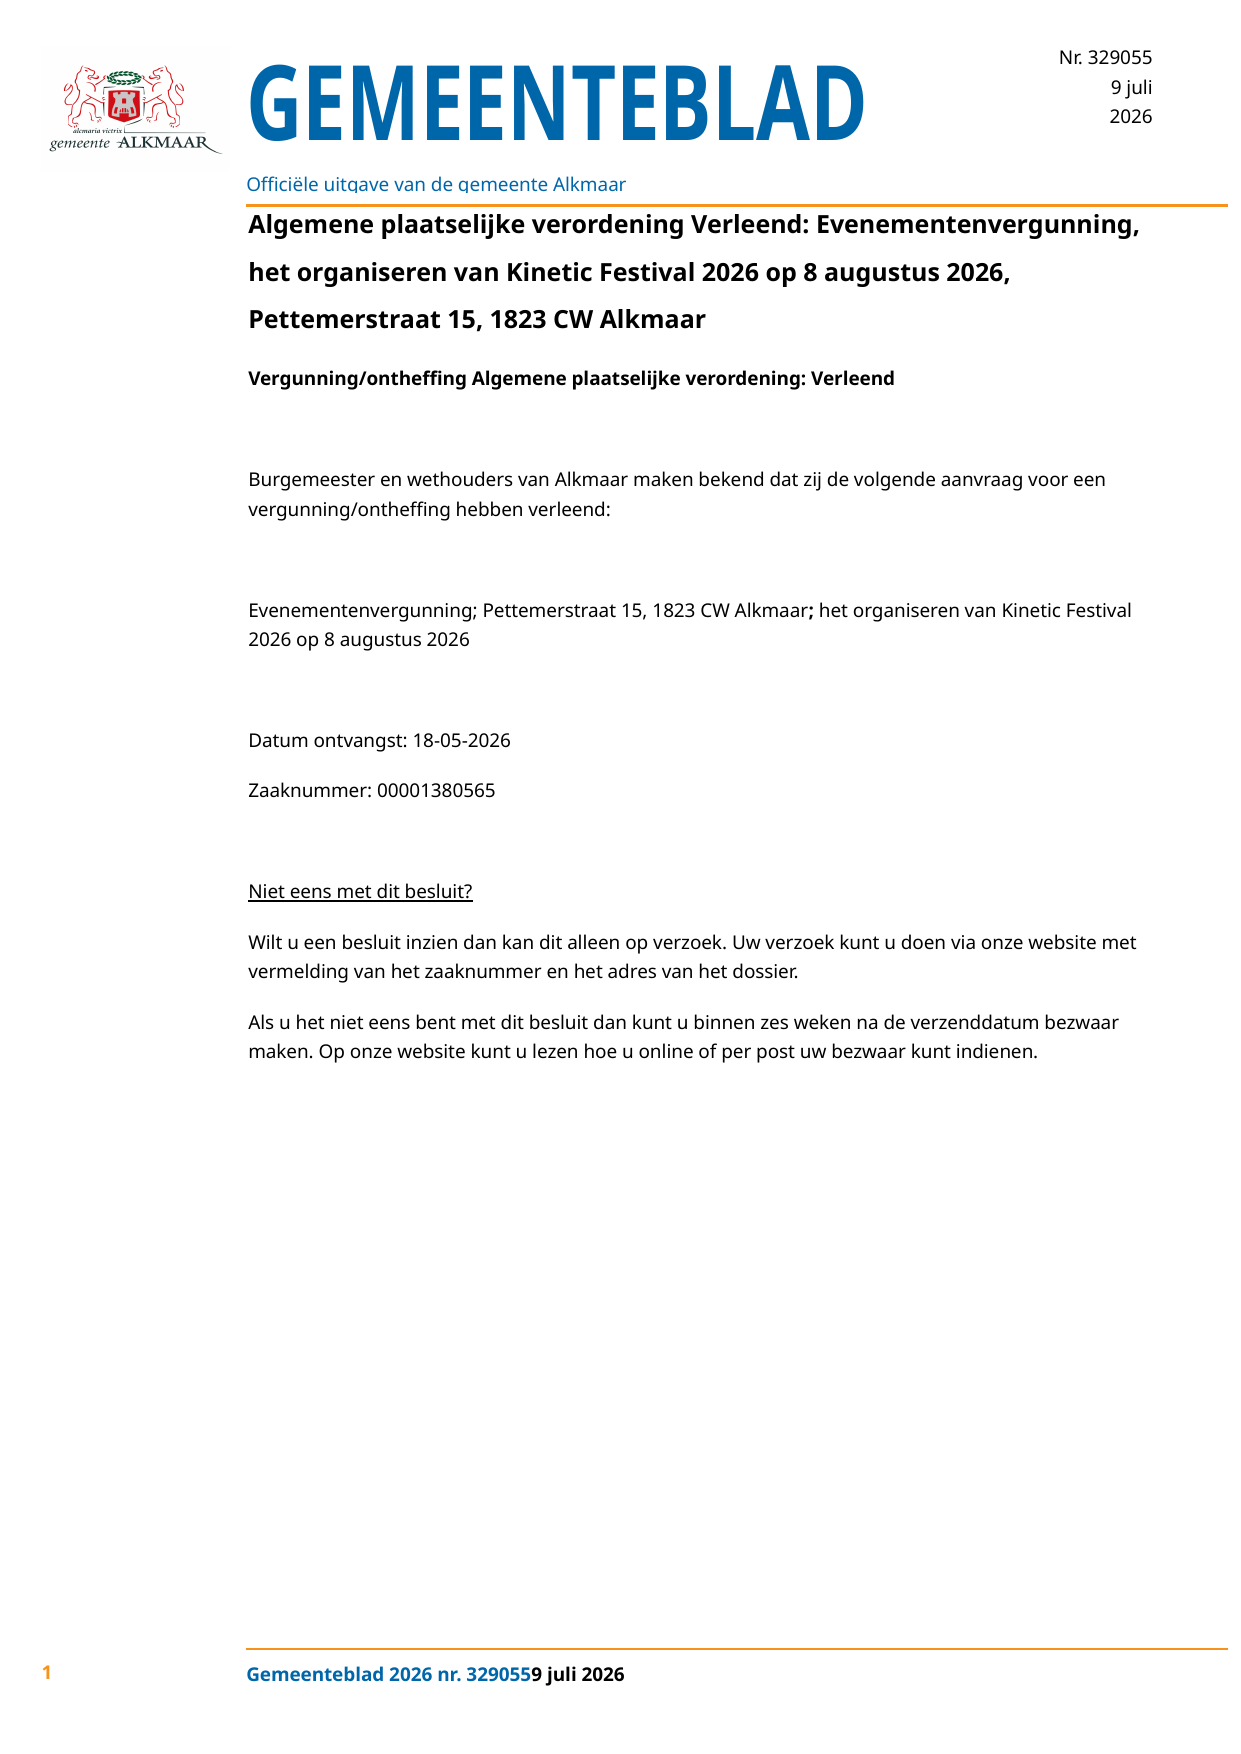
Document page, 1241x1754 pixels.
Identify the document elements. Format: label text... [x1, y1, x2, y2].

text Niet eens met dit besluit? [248, 878, 1152, 904]
text Wilt u een besluit inzien dan kan dit alleen op verzoek. Uw verzoek kunt u doen via onze website met vermelding van het zaaknummer en het adres van het dossier. [248, 929, 1152, 984]
picture [41, 47, 231, 172]
text Als u het niet eens bent met dit besluit dan kunt u binnen zes weken na de verzenddatum bezwaar maken. Op onze website kunt u lezen hoe u online of per post uw bezwaar kunt indienen. [248, 1009, 1152, 1064]
text Algemene plaatselijke verordening Verleend: Evenementenvergunning, het organiseren van Kinetic Festival 2026 op 8 augustus 2026, Pettemerstraat 15, 1823 CW Alkmaar [248, 207, 1152, 336]
text Vergunning/ontheffing Algemene plaatselijke verordening: Verleend [248, 366, 1152, 391]
text Zaaknummer: 00001380565 [248, 778, 1152, 803]
text Evenementenvergunning; Pettemerstraat 15, 1823 CW Alkmaar; het organiseren van Kinetic Festival 2026 op 8 augustus 2026 [248, 597, 1152, 652]
text Burgemeester en wethouders van Alkmaar maken bekend dat zij de volgende aanvraag voor een vergunning/ontheffing hebben verleend: [248, 466, 1152, 522]
text Datum ontvangst: 18-05-2026 [248, 727, 1152, 753]
